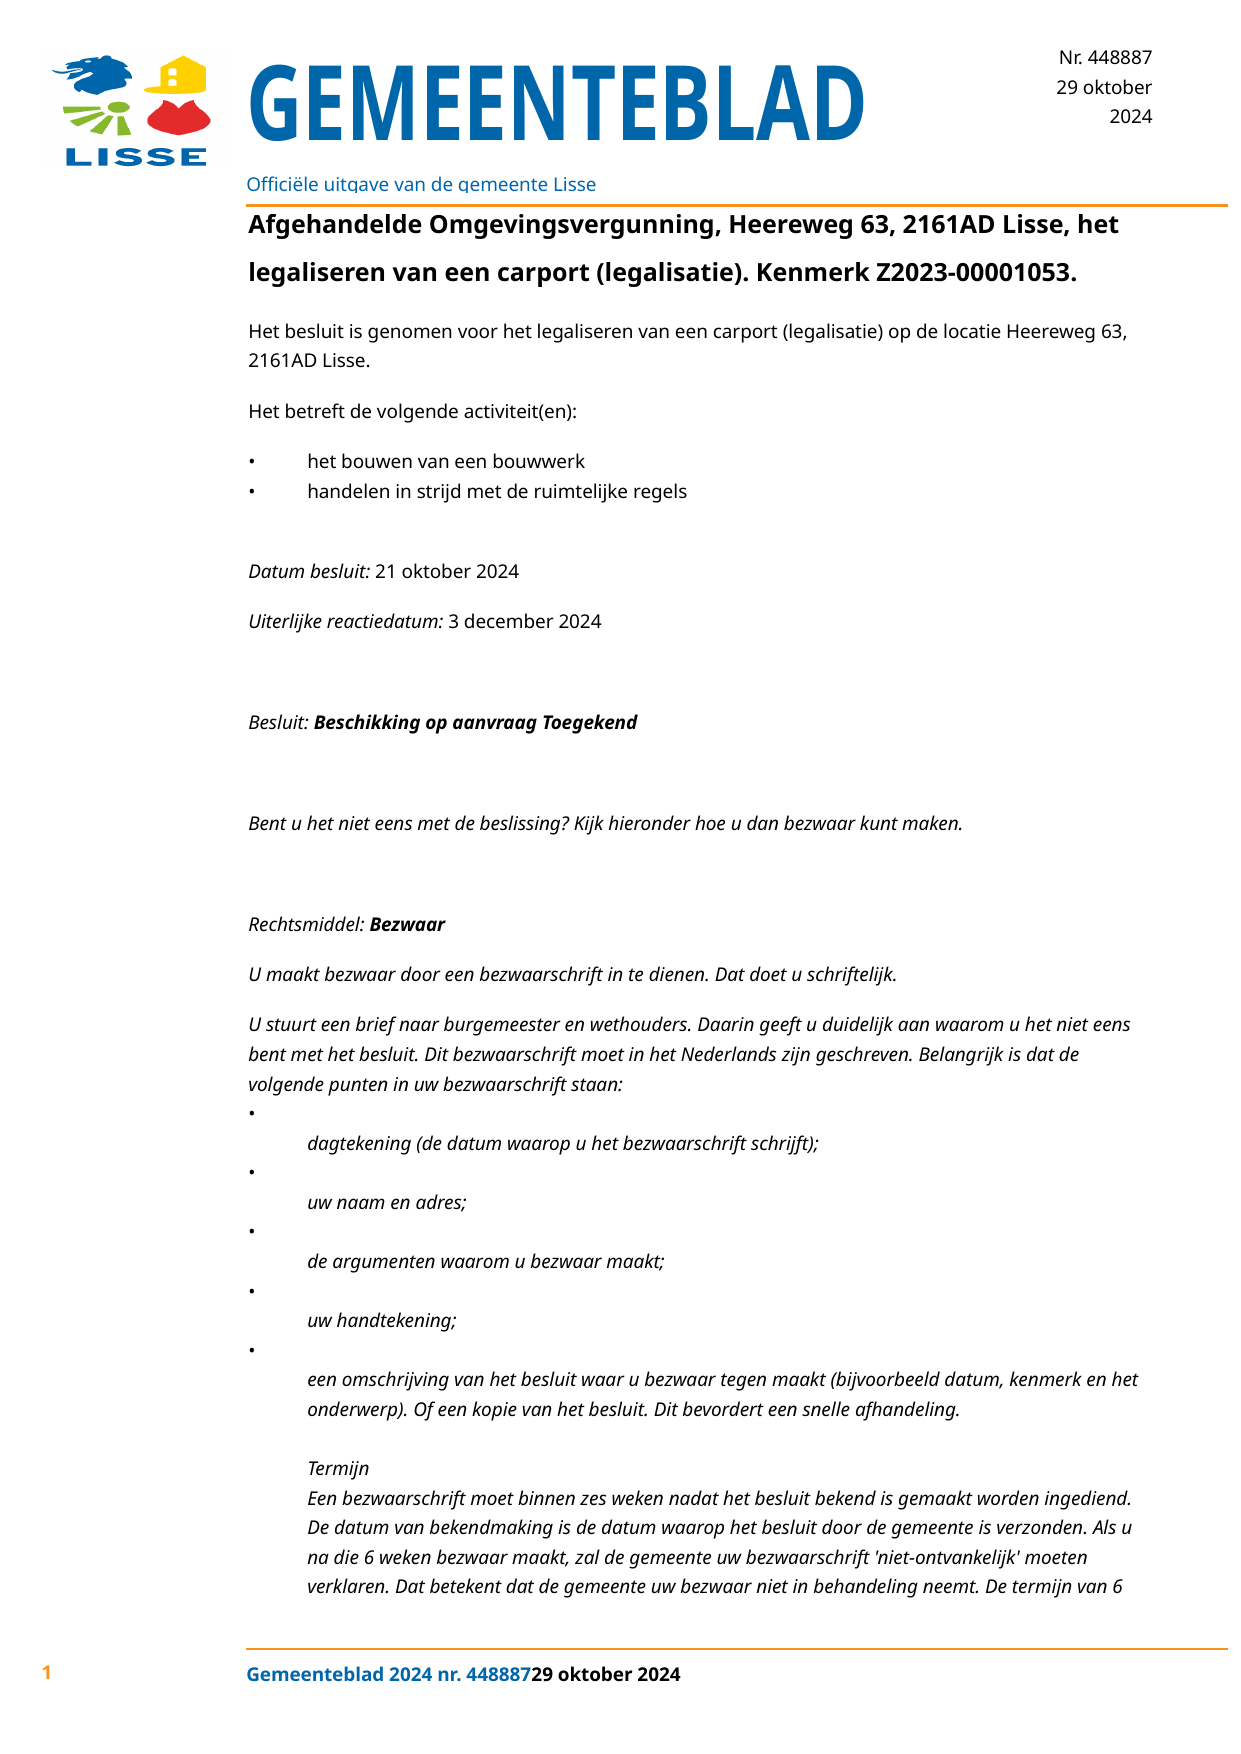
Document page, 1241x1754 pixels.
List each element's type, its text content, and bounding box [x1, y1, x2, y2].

text Datum besluit: 21 oktober 2024 [248, 558, 1152, 584]
text Uiterlijke reactiedatum: 3 december 2024 [248, 608, 1152, 634]
text Rechtsmiddel: Bezwaar [248, 911, 1152, 937]
text Besluit: Beschikking op aanvraag Toegekend [248, 709, 1152, 735]
list Een bezwaarschrift moet binnen zes weken nadat het besluit bekend is gemaakt worden ingediend. De datum van bekendmaking is de datum waarop het besluit door de gemeente is verzonden. Als u na die 6 weken bezwaar maakt, zal de gemeente uw bezwaarschrift 'niet-ontvankelijk' moeten verklaren. Dat betekent dat de gemeente uw bezwaar niet in behandeling neemt. De termijn van 6 [248, 1485, 1152, 1599]
list een omschrijving van het besluit waar u bezwaar tegen maakt (bijvoorbeeld datum, kenmerk en het onderwerp). Of een kopie van het besluit. Dit bevordert een snelle afhandeling. [248, 1367, 1152, 1422]
text Afgehandelde Omgevingsvergunning, Heereweg 63, 2161AD Lisse, het legaliseren van een carport (legalisatie). Kenmerk Z2023-00001053. [248, 207, 1152, 288]
text Het betreft de volgende activiteit(en): [248, 398, 1152, 424]
text U stuurt een brief naar burgemeester en wethouders. Daarin geeft u duidelijk aan waarom u het niet eens bent met het besluit. Dit bezwaarschrift moet in het Nederlands zijn geschreven. Belangrijk is dat de volgende punten in uw bezwaarschrift staan: [248, 1012, 1152, 1097]
picture [41, 47, 231, 172]
list uw handtekening; [248, 1307, 1152, 1333]
list dagtekening (de datum waarop u het bezwaarschrift schrijft); [248, 1130, 1152, 1156]
list Termijn [248, 1455, 1152, 1481]
text Bent u het niet eens met de beslissing? Kijk hieronder hoe u dan bezwaar kunt maken. [248, 810, 1152, 836]
list het bouwen van een bouwwerk [248, 448, 1152, 474]
text U maakt bezwaar door een bezwaarschrift in te dienen. Dat doet u schriftelijk. [248, 961, 1152, 987]
text Het besluit is genomen voor het legaliseren van een carport (legalisatie) op de locatie Heereweg 63, 2161AD Lisse. [248, 318, 1152, 373]
list de argumenten waarom u bezwaar maakt; [248, 1248, 1152, 1274]
list handelen in strijd met de ruimtelijke regels [248, 478, 1152, 504]
list uw naam en adres; [248, 1189, 1152, 1215]
